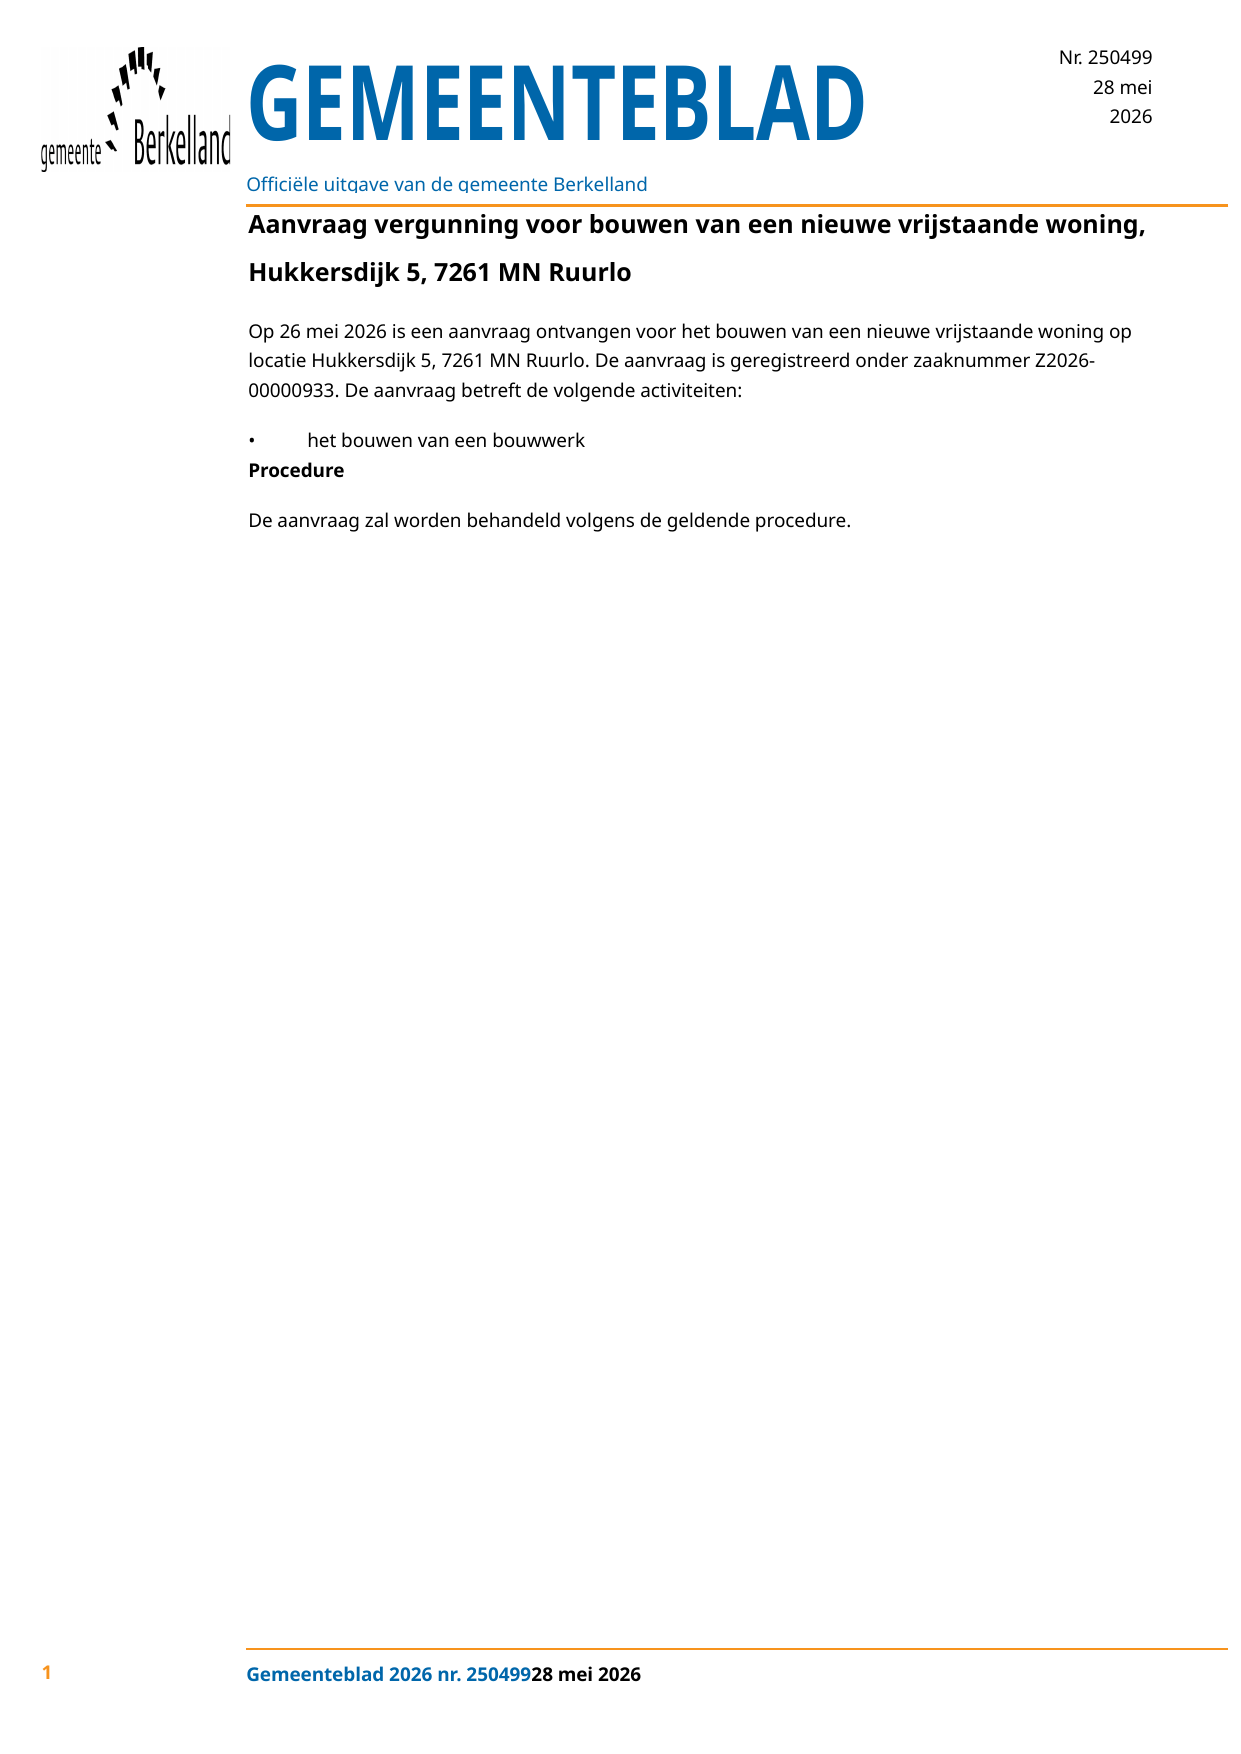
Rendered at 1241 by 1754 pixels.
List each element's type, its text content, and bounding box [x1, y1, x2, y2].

text Aanvraag vergunning voor bouwen van een nieuwe vrijstaande woning, Hukkersdijk 5, 7261 MN Ruurlo [248, 207, 1152, 288]
text De aanvraag zal worden behandeld volgens de geldende procedure. [248, 507, 1152, 533]
text Procedure [248, 457, 1152, 483]
list het bouwen van een bouwwerk [248, 427, 1152, 453]
picture [41, 47, 231, 172]
text Op 26 mei 2026 is een aanvraag ontvangen voor het bouwen van een nieuwe vrijstaande woning op locatie Hukkersdijk 5, 7261 MN Ruurlo. De aanvraag is geregistreerd onder zaaknummer Z2026-00000933. De aanvraag betreft de volgende activiteiten: [248, 318, 1152, 403]
